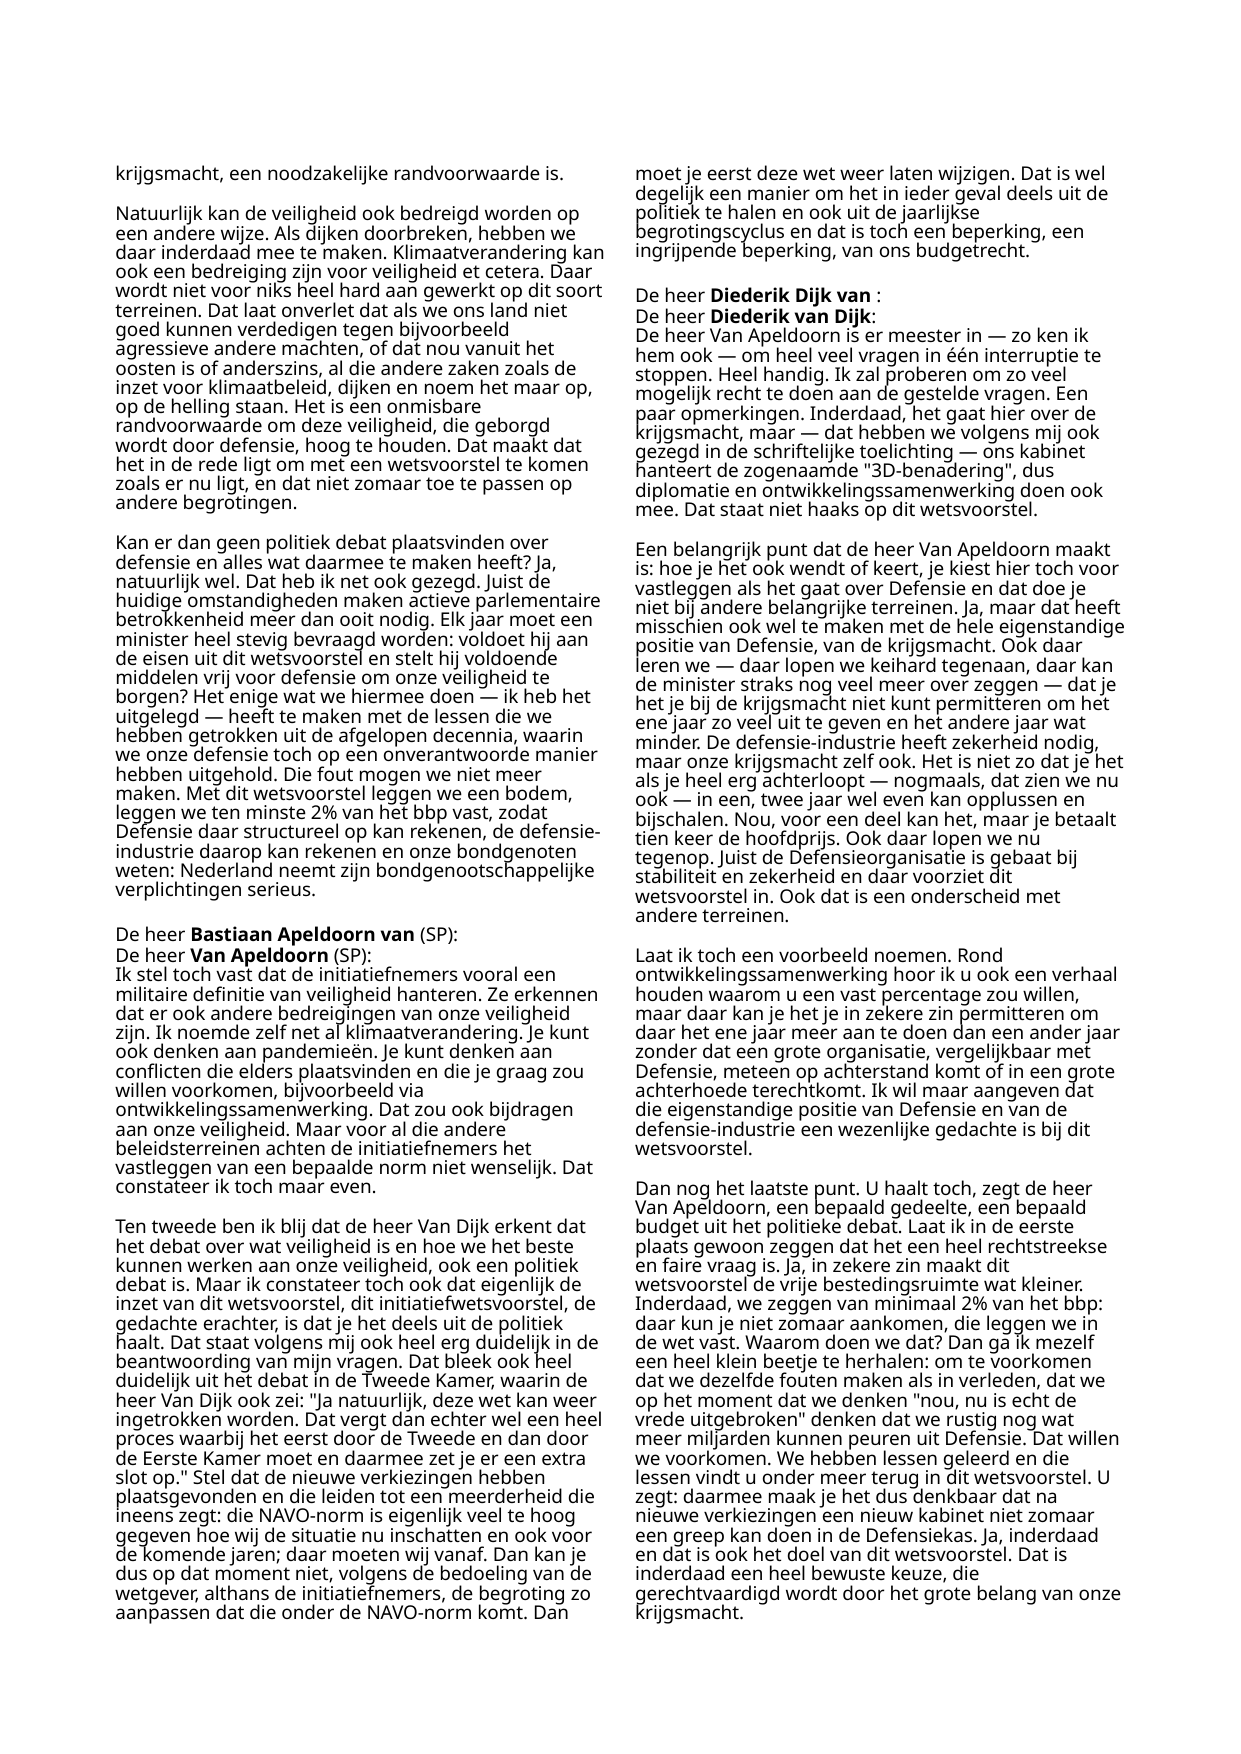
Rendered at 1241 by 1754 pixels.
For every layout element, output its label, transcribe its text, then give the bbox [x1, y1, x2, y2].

text Ten tweede ben ik blij dat de heer Van Dijk erkent dat het debat over wat veiligheid is en hoe we het beste kunnen werken aan onze veiligheid, ook een politiek debat is. Maar ik constateer toch ook dat eigenlijk de inzet van dit wetsvoorstel, dit initiatiefwetsvoorstel, de gedachte erachter, is dat je het deels uit de politiek haalt. Dat staat volgens mij ook heel erg duidelijk in de beantwoording van mijn vragen. Dat bleek ook heel duidelijk uit het debat in de Tweede Kamer, waarin de heer Van Dijk ook zei: "Ja natuurlijk, deze wet kan weer ingetrokken worden. Dat vergt dan echter wel een heel proces waarbij het eerst door de Tweede en dan door de Eerste Kamer moet en daarmee zet je er een extra slot op." Stel dat de nieuwe verkiezingen hebben plaatsgevonden en die leiden tot een meerderheid die ineens zegt: die NAVO-norm is eigenlijk veel te hoog gegeven hoe wij de situatie nu inschatten en ook voor de komende jaren; daar moeten wij vanaf. Dan kan je dus op dat moment niet, volgens de bedoeling van de wetgever, althans de initiatiefnemers, de begroting zo aanpassen dat die onder de NAVO-norm komt. Dan [115, 1218, 605, 1623]
text De heer Bastiaan Apeldoorn van (SP): [115, 921, 605, 947]
text Kan er dan geen politiek debat plaatsvinden over defensie en alles wat daarmee te maken heeft? Ja, natuurlijk wel. Dat heb ik net ook gezegd. Juist de huidige omstandigheden maken actieve parlementaire betrokkenheid meer dan ooit nodig. Elk jaar moet een minister heel stevig bevraagd worden: voldoet hij aan de eisen uit dit wetsvoorstel en stelt hij voldoende middelen vrij voor defensie om onze veiligheid te borgen? Het enige wat we hiermee doen — ik heb het uitgelegd — heeft te maken met de lessen die we hebben getrokken uit de afgelopen decennia, waarin we onze defensie toch op een onverantwoorde manier hebben uitgehold. Die fout mogen we niet meer maken. Met dit wetsvoorstel leggen we een bodem, leggen we ten minste 2% van het bbp vast, zodat Defensie daar structureel op kan rekenen, de defensie-industrie daarop kan rekenen en onze bondgenoten weten: Nederland neemt zijn bondgenootschappelijke verplichtingen serieus. [115, 534, 605, 901]
text De heer Van Apeldoorn is er meester in — zo ken ik hem ook — om heel veel vragen in één interruptie te stoppen. Heel handig. Ik zal proberen om zo veel mogelijk recht te doen aan de gestelde vragen. Een paar opmerkingen. Inderdaad, het gaat hier over de krijgsmacht, maar — dat hebben we volgens mij ook gezegd in de schriftelijke toelichting — ons kabinet hanteert de zogenaamde "3D-benadering", dus diplomatie en ontwikkelingssamenwerking doen ook mee. Dat staat niet haaks op dit wetsvoorstel. [635, 327, 1125, 520]
text De heer Diederik van Dijk: [635, 308, 1125, 327]
text De heer Van Apeldoorn (SP): [115, 947, 605, 966]
text Laat ik toch een voorbeeld noemen. Rond ontwikkelingssamenwerking hoor ik u ook een verhaal houden waarom u een vast percentage zou willen, maar daar kan je het je in zekere zin permitteren om daar het ene jaar meer aan te doen dan een ander jaar zonder dat een grote organisatie, vergelijkbaar met Defensie, meteen op achterstand komt of in een grote achterhoede terechtkomt. Ik wil maar aangeven dat die eigenstandige positie van Defensie en van de defensie-industrie een wezenlijke gedachte is bij dit wetsvoorstel. [635, 947, 1125, 1159]
text De heer Diederik Dijk van : [635, 282, 1125, 308]
text Een belangrijk punt dat de heer Van Apeldoorn maakt is: hoe je het ook wendt of keert, je kiest hier toch voor vastleggen als het gaat over Defensie en dat doe je niet bij andere belangrijke terreinen. Ja, maar dat heeft misschien ook wel te maken met de hele eigenstandige positie van Defensie, van de krijgsmacht. Ook daar leren we — daar lopen we keihard tegenaan, daar kan de minister straks nog veel meer over zeggen — dat je het je bij de krijgsmacht niet kunt permitteren om het ene jaar zo veel uit te geven en het andere jaar wat minder. De defensie-industrie heeft zekerheid nodig, maar onze krijgsmacht zelf ook. Het is niet zo dat je het als je heel erg achterloopt — nogmaals, dat zien we nu ook — in een, twee jaar wel even kan opplussen en bijschalen. Nou, voor een deel kan het, maar je betaalt tien keer de hoofdprijs. Ook daar lopen we nu tegenop. Juist de Defensieorganisatie is gebaat bij stabiliteit en zekerheid en daar voorziet dit wetsvoorstel in. Ook dat is een onderscheid met andere terreinen. [635, 541, 1125, 926]
text Ik stel toch vast dat de initiatiefnemers vooral een militaire definitie van veiligheid hanteren. Ze erkennen dat er ook andere bedreigingen van onze veiligheid zijn. Ik noemde zelf net al klimaatverandering. Je kunt ook denken aan pandemieën. Je kunt denken aan conflicten die elders plaatsvinden en die je graag zou willen voorkomen, bijvoorbeeld via ontwikkelingssamenwerking. Dat zou ook bijdragen aan onze veiligheid. Maar voor al die andere beleidsterreinen achten de initiatiefnemers het vastleggen van een bepaalde norm niet wenselijk. Dat constateer ik toch maar even. [115, 966, 605, 1198]
text Natuurlijk kan de veiligheid ook bedreigd worden op een andere wijze. Als dijken doorbreken, hebben we daar inderdaad mee te maken. Klimaatverandering kan ook een bedreiging zijn voor veiligheid et cetera. Daar wordt niet voor niks heel hard aan gewerkt op dit soort terreinen. Dat laat onverlet dat als we ons land niet goed kunnen verdedigen tegen bijvoorbeeld agressieve andere machten, of dat nou vanuit het oosten is of anderszins, al die andere zaken zoals de inzet voor klimaatbeleid, dijken en noem het maar op, op de helling staan. Het is een onmisbare randvoorwaarde om deze veiligheid, die geborgd wordt door defensie, hoog te houden. Dat maakt dat het in de rede ligt om met een wetsvoorstel te komen zoals er nu ligt, en dat niet zomaar toe te passen op andere begrotingen. [115, 205, 605, 514]
text krijgsmacht, een noodzakelijke randvoorwaarde is. [115, 165, 605, 184]
text Dan nog het laatste punt. U haalt toch, zegt de heer Van Apeldoorn, een bepaald gedeelte, een bepaald budget uit het politieke debat. Laat ik in de eerste plaats gewoon zeggen dat het een heel rechtstreekse en faire vraag is. Ja, in zekere zin maakt dit wetsvoorstel de vrije bestedingsruimte wat kleiner. Inderdaad, we zeggen van minimaal 2% van het bbp: daar kun je niet zomaar aankomen, die leggen we in de wet vast. Waarom doen we dat? Dan ga ik mezelf een heel klein beetje te herhalen: om te voorkomen dat we dezelfde fouten maken als in verleden, dat we op het moment dat we denken "nou, nu is echt de vrede uitgebroken" denken dat we rustig nog wat meer miljarden kunnen peuren uit Defensie. Dat willen we voorkomen. We hebben lessen geleerd en die lessen vindt u onder meer terug in dit wetsvoorstel. U zegt: daarmee maak je het dus denkbaar dat na nieuwe verkiezingen een nieuw kabinet niet zomaar een greep kan doen in de Defensiekas. Ja, inderdaad en dat is ook het doel van dit wetsvoorstel. Dat is inderdaad een heel bewuste keuze, die gerechtvaardigd wordt door het grote belang van onze krijgsmacht. [635, 1180, 1125, 1623]
text moet je eerst deze wet weer laten wijzigen. Dat is wel degelijk een manier om het in ieder geval deels uit de politiek te halen en ook uit de jaarlijkse begrotingscyclus en dat is toch een beperking, een ingrijpende beperking, van ons budgetrecht. [635, 165, 1125, 262]
